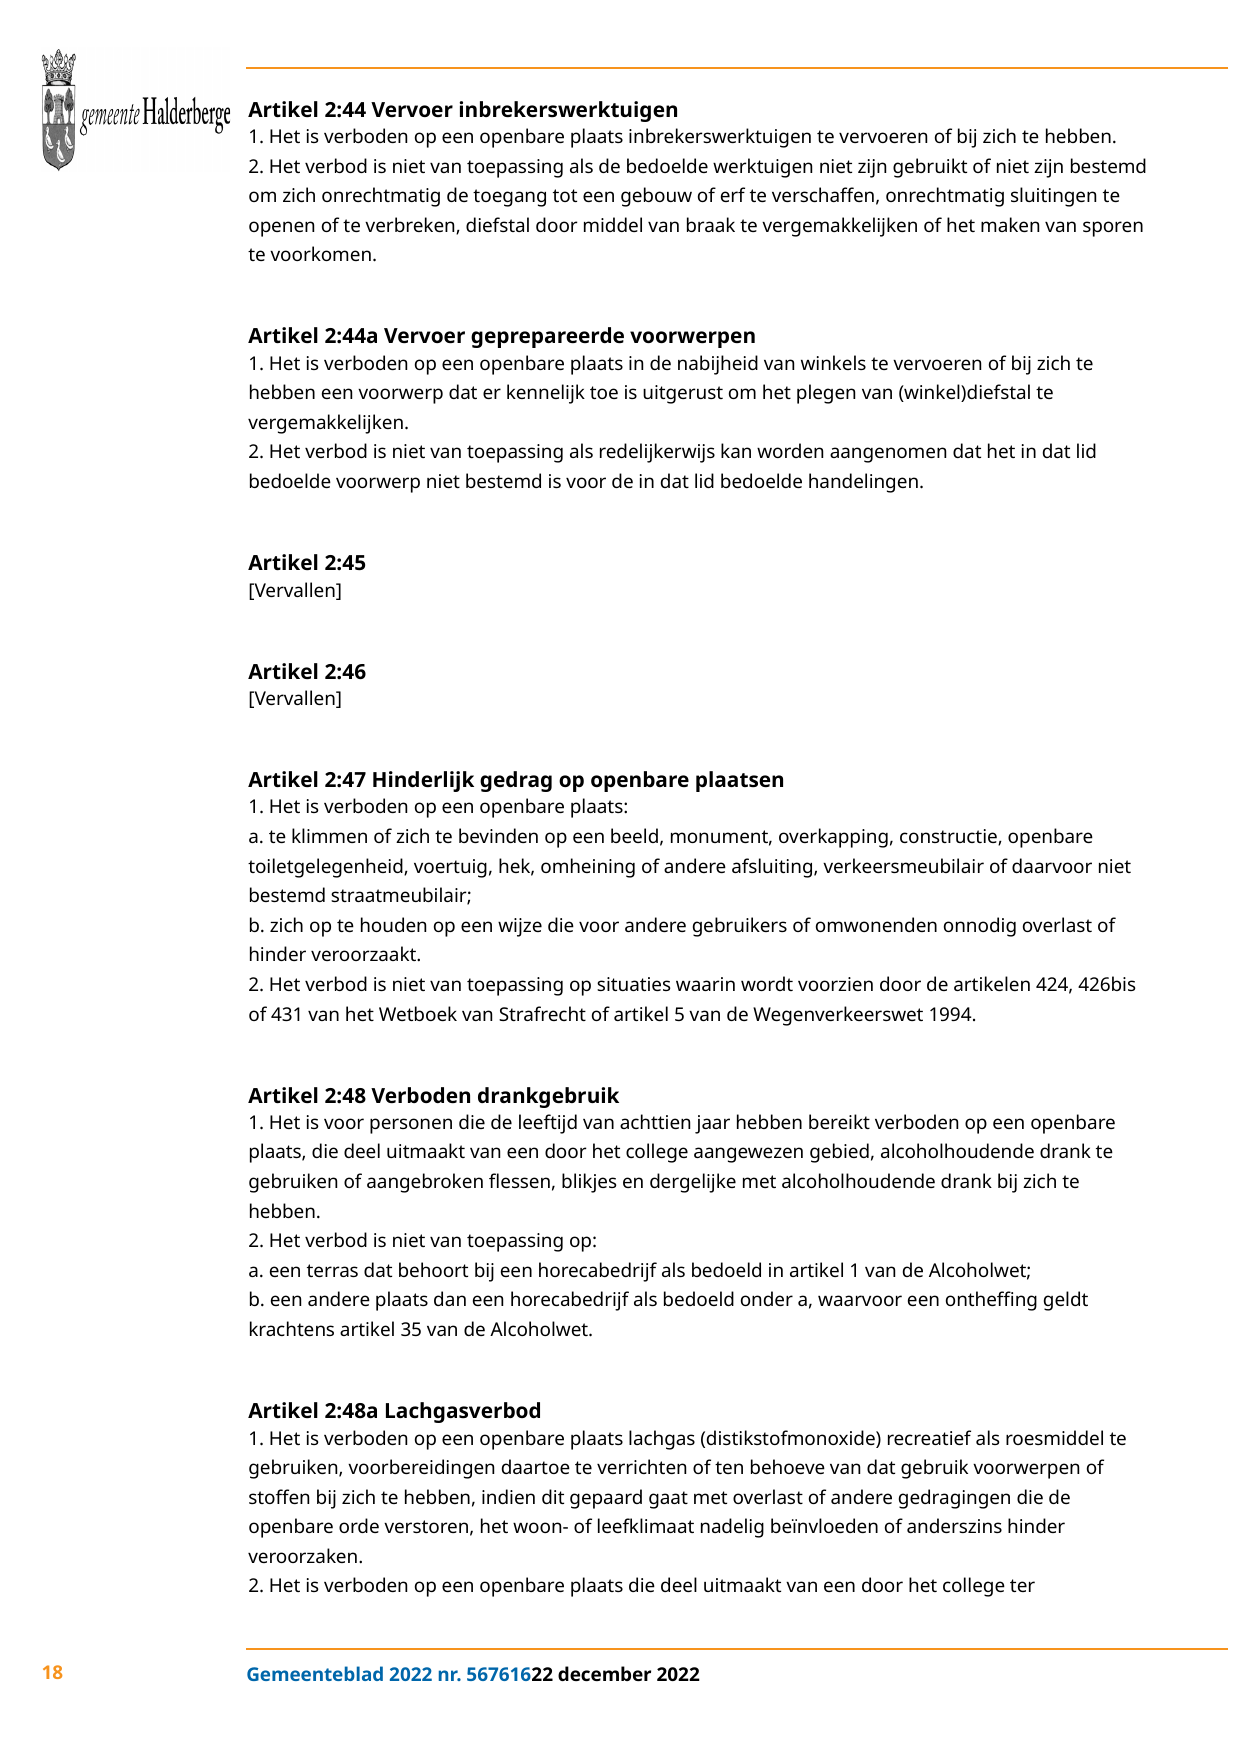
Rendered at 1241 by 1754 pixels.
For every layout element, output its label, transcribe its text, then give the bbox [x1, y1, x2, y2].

text Artikel 2:44 Vervoer inbrekerswerktuigen [248, 95, 1152, 123]
text Artikel 2:48a Lachgasverbod [248, 1396, 1152, 1425]
text 2. Het verbod is niet van toepassing als de bedoelde werktuigen niet zijn gebruikt of niet zijn bestemd om zich onrechtmatig de toegang tot een gebouw of erf te verschaffen, onrechtmatig sluitingen te openen of te verbreken, diefstal door middel van braak te vergemakkelijken of het maken van sporen te voorkomen. [248, 153, 1152, 267]
text Artikel 2:47 Hinderlijk gedrag op openbare plaatsen [248, 765, 1152, 794]
text b. een andere plaats dan een horecabedrijf als bedoeld onder a, waarvoor een ontheffing geldt krachtens artikel 35 van de Alcoholwet. [248, 1287, 1152, 1342]
text 2. Het verbod is niet van toepassing als redelijkerwijs kan worden aangenomen dat het in dat lid bedoelde voorwerp niet bestemd is voor de in dat lid bedoelde handelingen. [248, 439, 1152, 494]
text Artikel 2:44a Vervoer geprepareerde voorwerpen [248, 322, 1152, 350]
text 1. Het is verboden op een openbare plaats in de nabijheid van winkels te vervoeren of bij zich te hebben een voorwerp dat er kennelijk toe is uitgerust om het plegen van (winkel)diefstal te vergemakkelijken. [248, 350, 1152, 435]
text 1. Het is verboden op een openbare plaats lachgas (distikstofmonoxide) recreatief als roesmiddel te gebruiken, voorbereidingen daartoe te verrichten of ten behoeve van dat gebruik voorwerpen of stoffen bij zich te hebben, indien dit gepaard gaat met overlast of andere gedragingen die de openbare orde verstoren, het woon- of leefklimaat nadelig beïnvloeden of anderszins hinder veroorzaken. [248, 1425, 1152, 1569]
text Artikel 2:48 Verboden drankgebruik [248, 1081, 1152, 1109]
text 1. Het is verboden op een openbare plaats inbrekerswerktuigen te vervoeren of bij zich te hebben. [248, 123, 1152, 149]
text 1. Het is verboden op een openbare plaats: [248, 794, 1152, 819]
text 2. Het verbod is niet van toepassing op situaties waarin wordt voorzien door de artikelen 424, 426bis of 431 van het Wetboek van Strafrecht of artikel 5 van de Wegenverkeerswet 1994. [248, 971, 1152, 1026]
text Artikel 2:45 [248, 548, 1152, 577]
text [Vervallen] [248, 577, 1152, 602]
text [Vervallen] [248, 685, 1152, 711]
text a. een terras dat behoort bij een horecabedrijf als bedoeld in artikel 1 van de Alcoholwet; [248, 1257, 1152, 1283]
text 1. Het is voor personen die de leeftijd van achttien jaar hebben bereikt verboden op een openbare plaats, die deel uitmaakt van een door het college aangewezen gebied, alcoholhoudende drank te gebruiken of aangebroken flessen, blikjes en dergelijke met alcoholhoudende drank bij zich te hebben. [248, 1109, 1152, 1224]
text a. te klimmen of zich te bevinden op een beeld, monument, overkapping, constructie, openbare toiletgelegenheid, voertuig, hek, omheining of andere afsluiting, verkeersmeubilair of daarvoor niet bestemd straatmeubilair; [248, 823, 1152, 908]
text 2. Het is verboden op een openbare plaats die deel uitmaakt van een door het college ter [248, 1573, 1152, 1598]
text Artikel 2:46 [248, 657, 1152, 685]
text 2. Het verbod is niet van toepassing op: [248, 1227, 1152, 1253]
picture [41, 47, 231, 172]
text b. zich op te houden op een wijze die voor andere gebruikers of omwonenden onnodig overlast of hinder veroorzaakt. [248, 912, 1152, 967]
